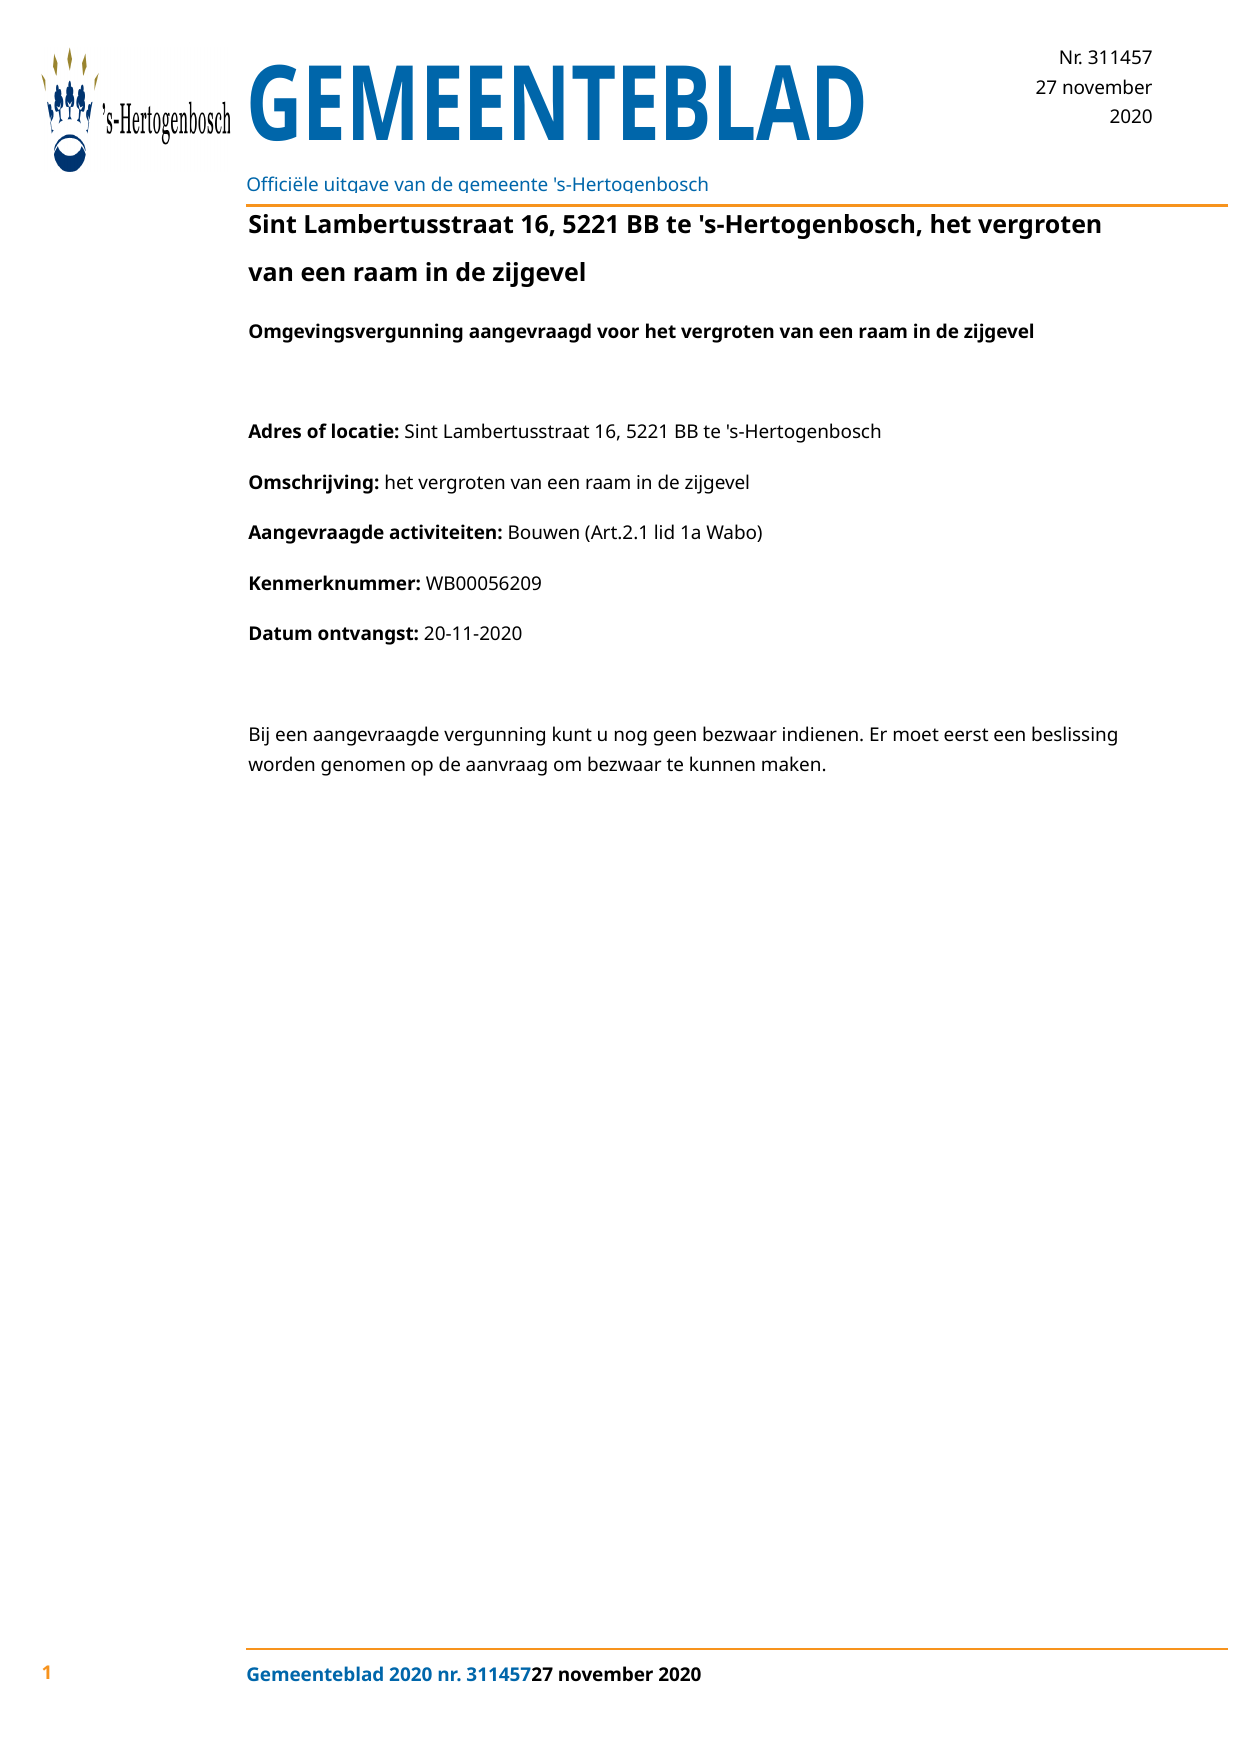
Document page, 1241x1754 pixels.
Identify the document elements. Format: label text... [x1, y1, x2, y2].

text Aangevraagde activiteiten: Bouwen (Art.2.1 lid 1a Wabo) [248, 519, 1152, 545]
text Kenmerknummer: WB00056209 [248, 570, 1152, 596]
text Datum ontvangst: 20-11-2020 [248, 620, 1152, 646]
text Omschrijving: het vergroten van een raam in de zijgevel [248, 469, 1152, 495]
text Sint Lambertusstraat 16, 5221 BB te 's-Hertogenbosch, het vergroten van een raam in de zijgevel [248, 207, 1152, 288]
text Adres of locatie: Sint Lambertusstraat 16, 5221 BB te 's-Hertogenbosch [248, 419, 1152, 444]
text Omgevingsvergunning aangevraagd voor het vergroten van een raam in de zijgevel [248, 318, 1152, 344]
text Bij een aangevraagde vergunning kunt u nog geen bezwaar indienen. Er moet eerst een beslissing worden genomen op de aanvraag om bezwaar te kunnen maken. [248, 721, 1152, 777]
picture [41, 47, 231, 172]
